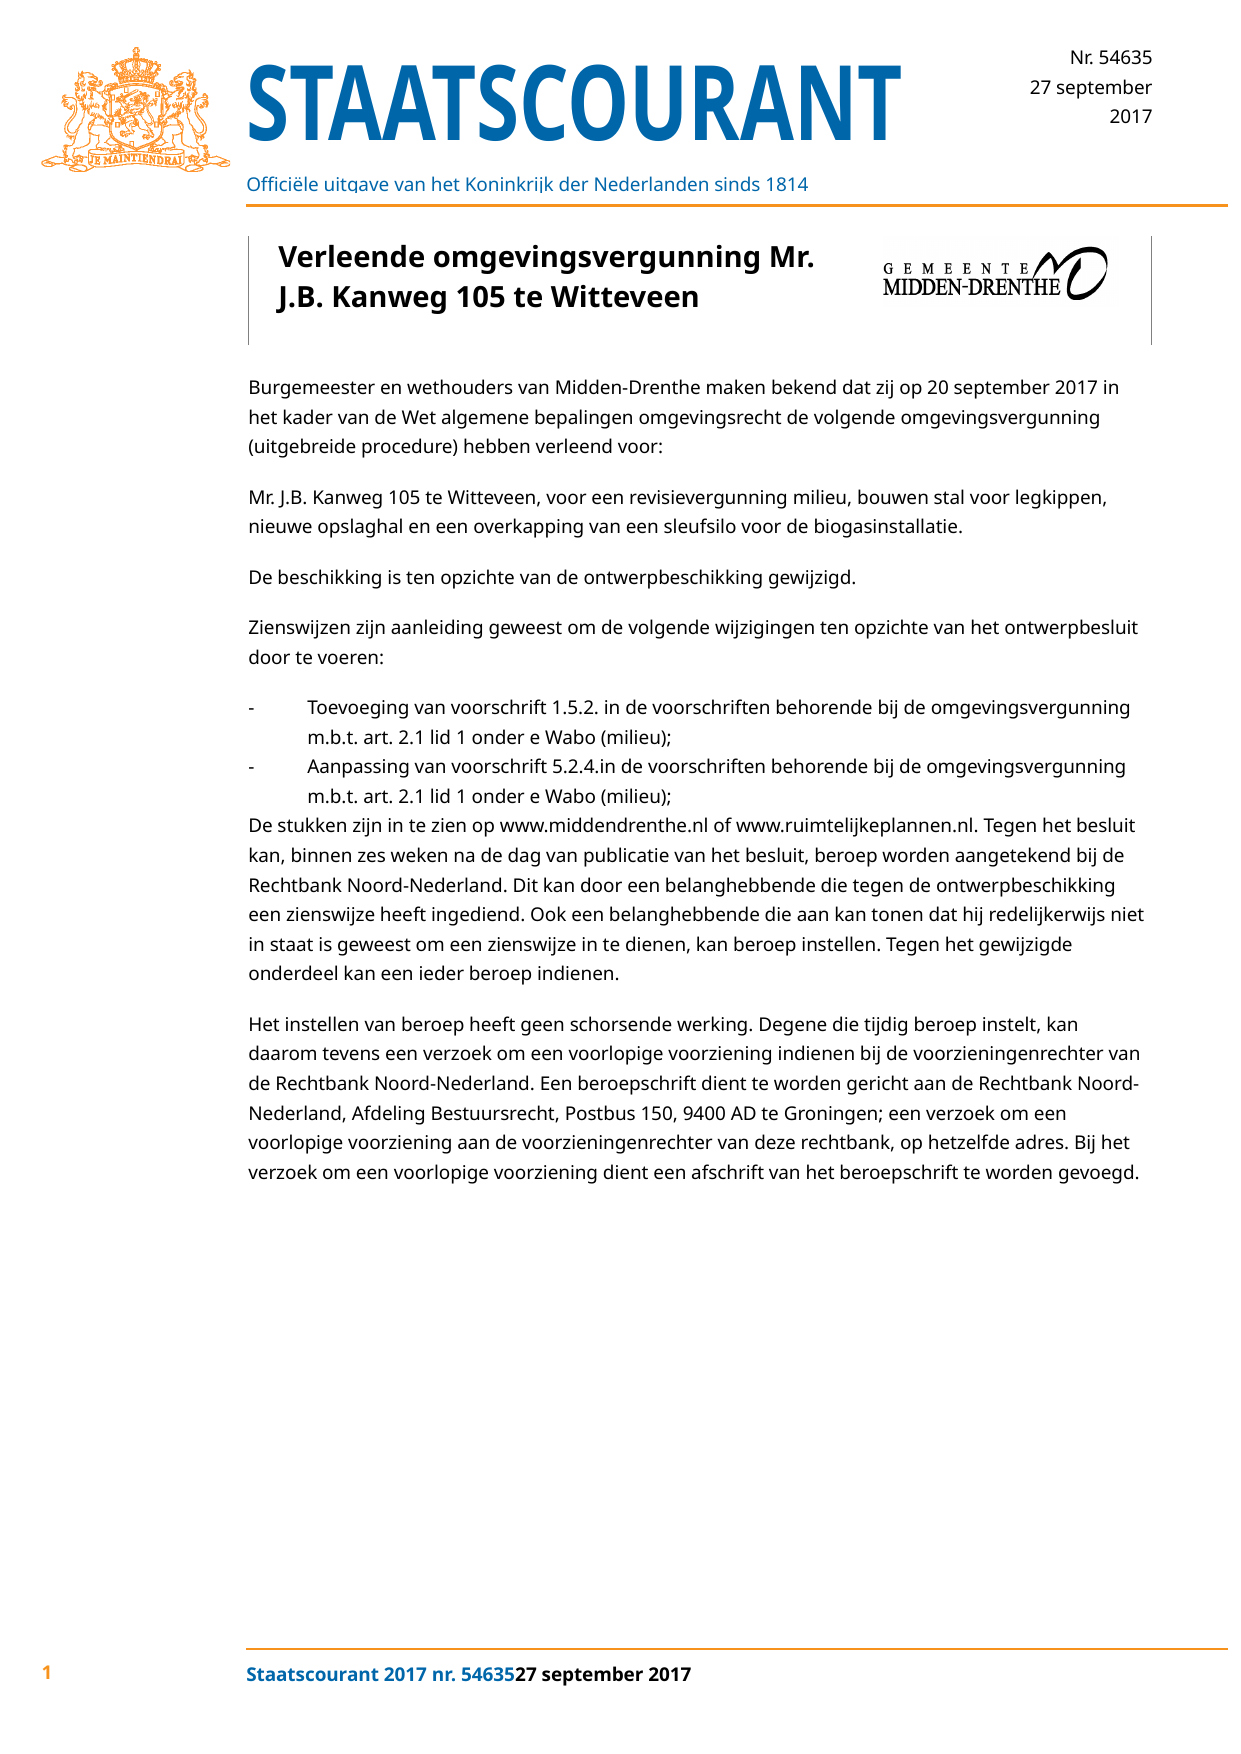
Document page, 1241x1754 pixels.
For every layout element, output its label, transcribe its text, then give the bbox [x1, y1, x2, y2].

list Aanpassing van voorschrift 5.2.4.in de voorschriften behorende bij de omgevingsvergunning m.b.t. art. 2.1 lid 1 onder e Wabo (milieu); [248, 753, 1152, 809]
picture [882, 236, 1119, 307]
table_header [850, 236, 1151, 345]
text Zienswijzen zijn aanleiding geweest om de volgende wijzigingen ten opzichte van het ontwerpbesluit door te voeren: [248, 614, 1152, 669]
table_header Verleende omgevingsvergunning Mr. J.B. Kanweg 105 te Witteveen [249, 236, 850, 345]
text De beschikking is ten opzichte van de ontwerpbeschikking gewijzigd. [248, 564, 1152, 589]
list Toevoeging van voorschrift 1.5.2. in de voorschriften behorende bij de omgevingsvergunning m.b.t. art. 2.1 lid 1 onder e Wabo (milieu); [248, 694, 1152, 749]
text De stukken zijn in te zien op www.middendrenthe.nl of www.ruimtelijkeplannen.nl. Tegen het besluit kan, binnen zes weken na de dag van publicatie van het besluit, beroep worden aangetekend bij de Rechtbank Noord-Nederland. Dit kan door een belanghebbende die tegen de ontwerpbeschikking een zienswijze heeft ingediend. Ook een belanghebbende die aan kan tonen dat hij redelijkerwijs niet in staat is geweest om een zienswijze in te dienen, kan beroep instellen. Tegen het gewijzigde onderdeel kan een ieder beroep indienen. [248, 813, 1152, 986]
text Burgemeester en wethouders van Midden-Drenthe maken bekend dat zij op 20 september 2017 in het kader van de Wet algemene bepalingen omgevingsrecht de volgende omgevingsvergunning (uitgebreide procedure) hebben verleend voor: [248, 374, 1152, 459]
text Het instellen van beroep heeft geen schorsende werking. Degene die tijdig beroep instelt, kan daarom tevens een verzoek om een voorlopige voorziening indienen bij de voorzieningenrechter van de Rechtbank Noord-Nederland. Een beroepschrift dient te worden gericht aan de Rechtbank Noord-Nederland, Afdeling Bestuursrecht, Postbus 150, 9400 AD te Groningen; een verzoek om een voorlopige voorziening aan de voorzieningenrechter van deze rechtbank, op hetzelfde adres. Bij het verzoek om een voorlopige voorziening dient een afschrift van het beroepschrift te worden gevoegd. [248, 1011, 1152, 1184]
text Mr. J.B. Kanweg 105 te Witteveen, voor een revisievergunning milieu, bouwen stal voor legkippen, nieuwe opslaghal en een overkapping van een sleufsilo voor de biogasinstallatie. [248, 484, 1152, 539]
picture [41, 47, 231, 172]
